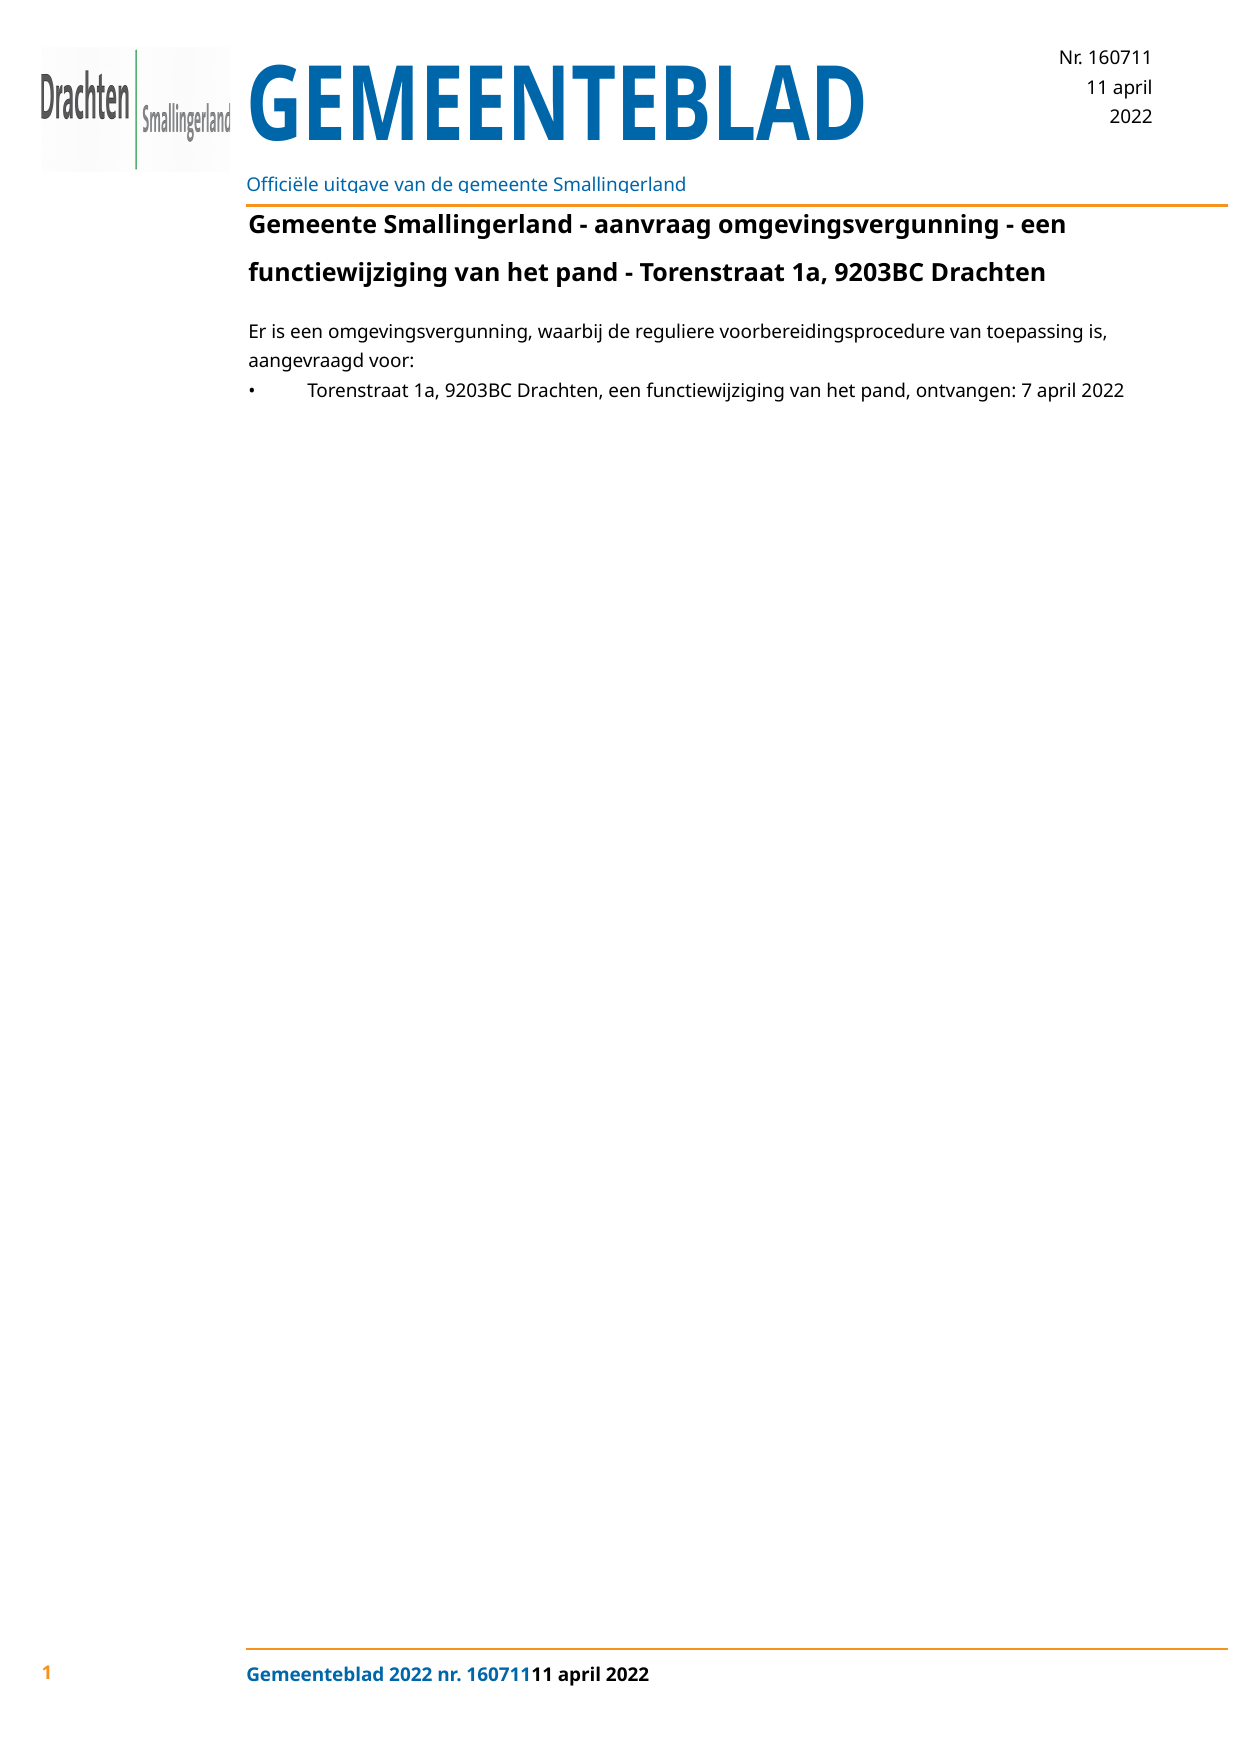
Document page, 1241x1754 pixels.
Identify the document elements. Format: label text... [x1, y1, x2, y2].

text Er is een omgevingsvergunning, waarbij de reguliere voorbereidingsprocedure van toepassing is, aangevraagd voor: [248, 318, 1152, 373]
text Gemeente Smallingerland - aanvraag omgevingsvergunning - een functiewijziging van het pand - Torenstraat 1a, 9203BC Drachten [248, 207, 1152, 288]
list Torenstraat 1a, 9203BC Drachten, een functiewijziging van het pand, ontvangen: 7 april 2022 [248, 377, 1152, 403]
picture [41, 47, 231, 172]
